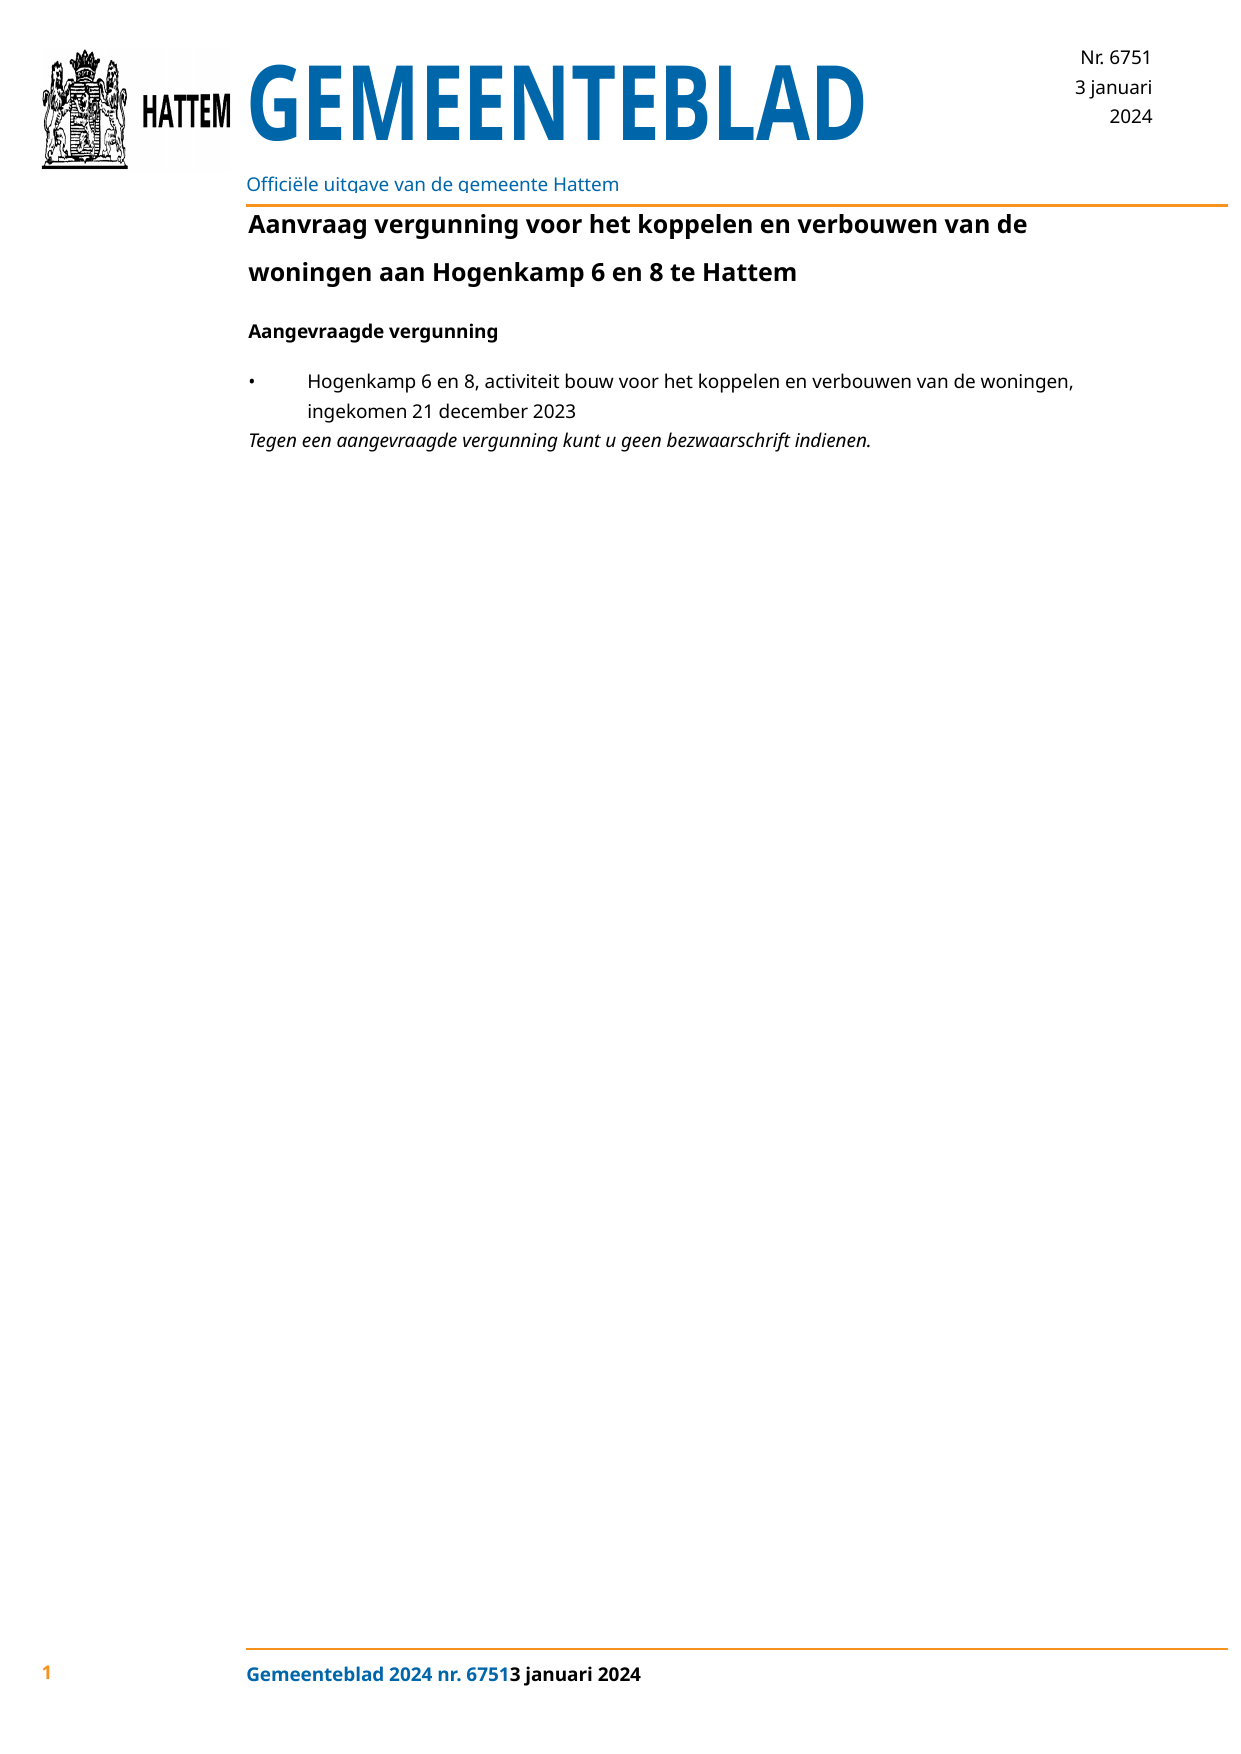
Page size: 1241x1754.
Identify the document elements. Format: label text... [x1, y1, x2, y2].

text Aanvraag vergunning voor het koppelen en verbouwen van de woningen aan Hogenkamp 6 en 8 te Hattem [248, 207, 1152, 288]
text Aangevraagde vergunning [248, 318, 1152, 344]
text Tegen een aangevraagde vergunning kunt u geen bezwaarschrift indienen. [248, 427, 1152, 453]
list Hogenkamp 6 en 8, activiteit bouw voor het koppelen en verbouwen van de woningen, ingekomen 21 december 2023 [248, 368, 1152, 424]
picture [41, 47, 231, 172]
